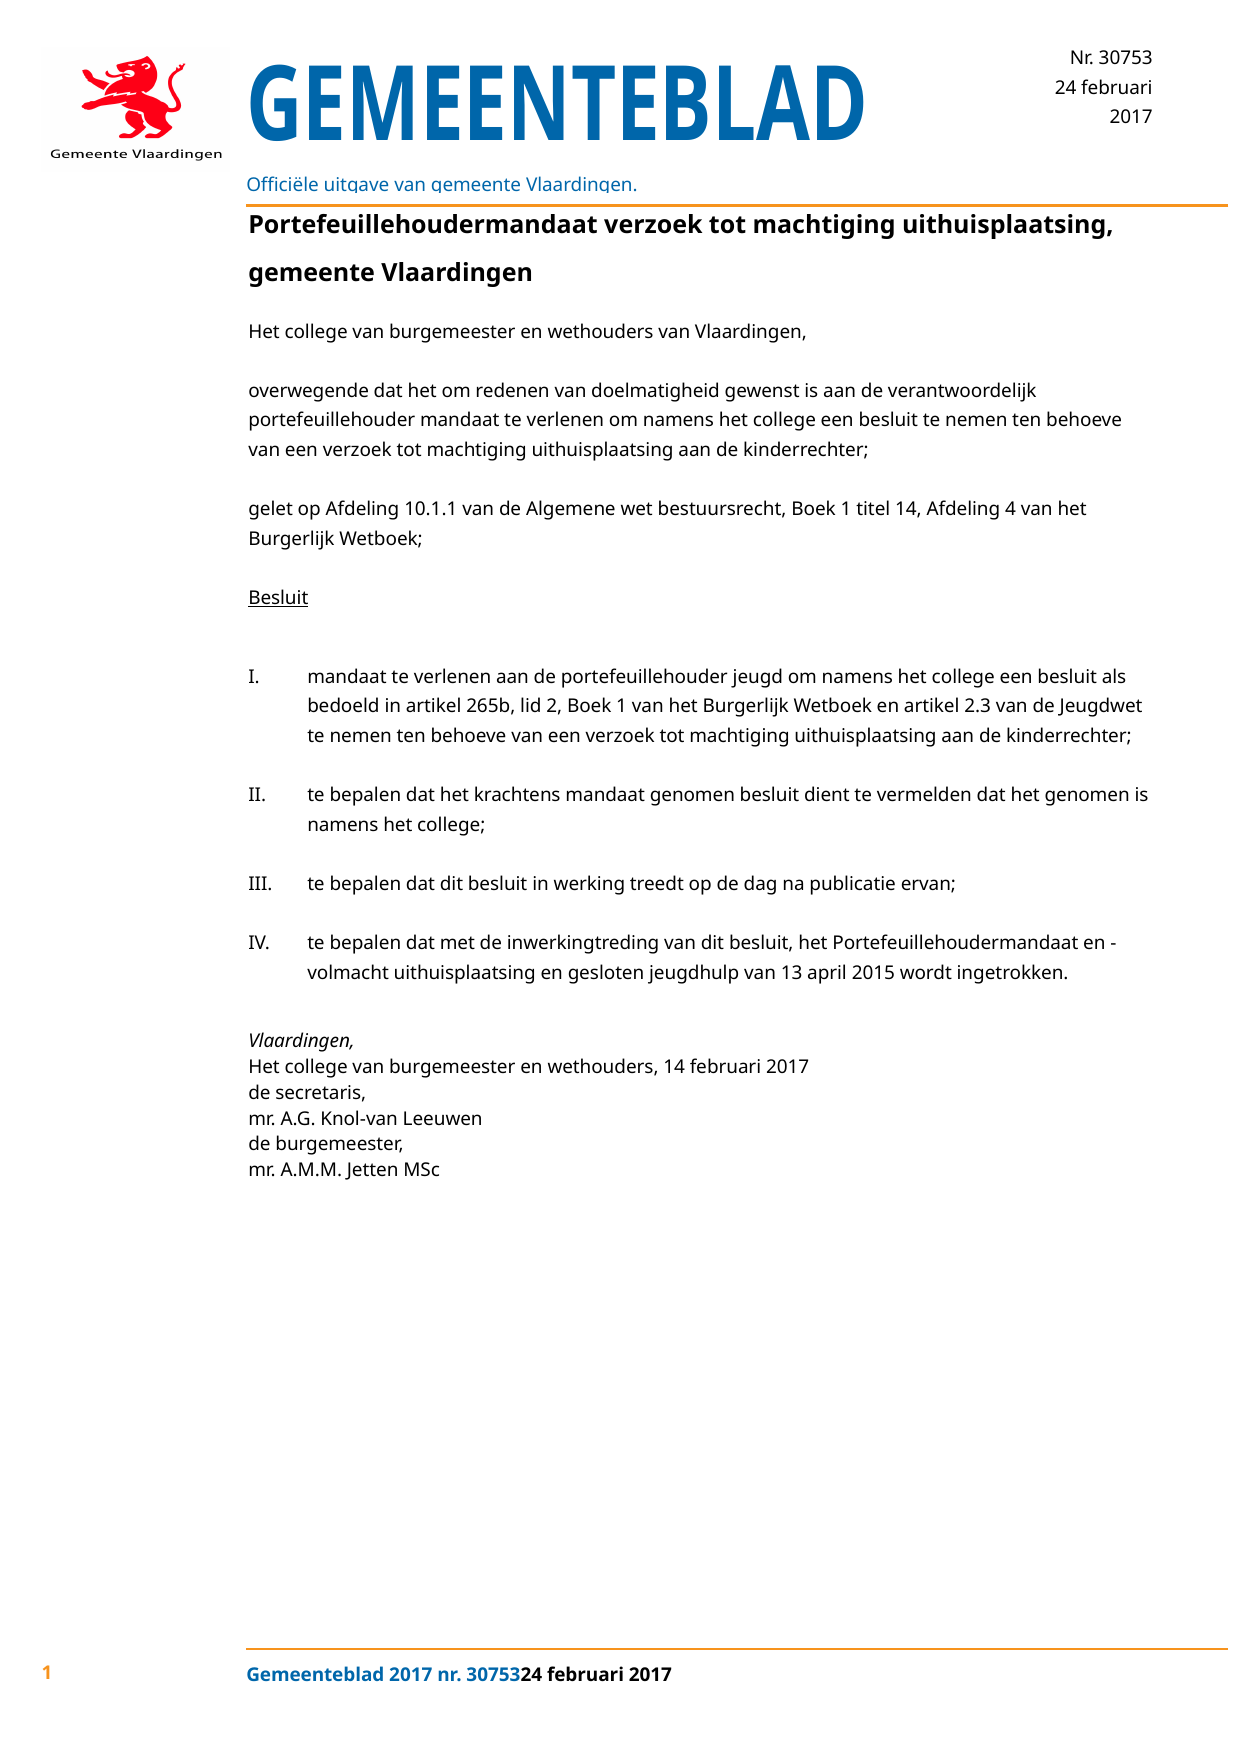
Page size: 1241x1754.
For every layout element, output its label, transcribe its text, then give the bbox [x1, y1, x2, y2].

list te bepalen dat dit besluit in werking treedt op de dag na publicatie ervan; [248, 870, 1152, 896]
text de burgemeester, [248, 1131, 1152, 1156]
text Portefeuillehoudermandaat verzoek tot machtiging uithuisplaatsing, gemeente Vlaardingen [248, 207, 1152, 288]
text Het college van burgemeester en wethouders van Vlaardingen, [248, 318, 1152, 344]
text mr. A.M.M. Jetten MSc [248, 1156, 1152, 1182]
text gelet op Afdeling 10.1.1 van de Algemene wet bestuursrecht, Boek 1 titel 14, Afdeling 4 van het Burgerlijk Wetboek; [248, 495, 1152, 551]
list mandaat te verlenen aan de portefeuillehouder jeugd om namens het college een besluit als bedoeld in artikel 265b, lid 2, Boek 1 van het Burgerlijk Wetboek en artikel 2.3 van de Jeugdwet te nemen ten behoeve van een verzoek tot machtiging uithuisplaatsing aan de kinderrechter; [248, 663, 1152, 748]
text mr. A.G. Knol-van Leeuwen [248, 1105, 1152, 1131]
text overwegende dat het om redenen van doelmatigheid gewenst is aan de verantwoordelijk portefeuillehouder mandaat te verlenen om namens het college een besluit te nemen ten behoeve van een verzoek tot machtiging uithuisplaatsing aan de kinderrechter; [248, 377, 1152, 462]
text de secretaris, [248, 1079, 1152, 1105]
list te bepalen dat het krachtens mandaat genomen besluit dient te vermelden dat het genomen is namens het college; [248, 781, 1152, 837]
picture [41, 47, 231, 172]
text Vlaardingen, [248, 1028, 1152, 1053]
text Besluit [248, 584, 1152, 610]
list te bepalen dat met de inwerkingtreding van dit besluit, het Portefeuillehoudermandaat en -volmacht uithuisplaatsing en gesloten jeugdhulp van 13 april 2015 wordt ingetrokken. [248, 929, 1152, 984]
text Het college van burgemeester en wethouders, 14 februari 2017 [248, 1053, 1152, 1079]
